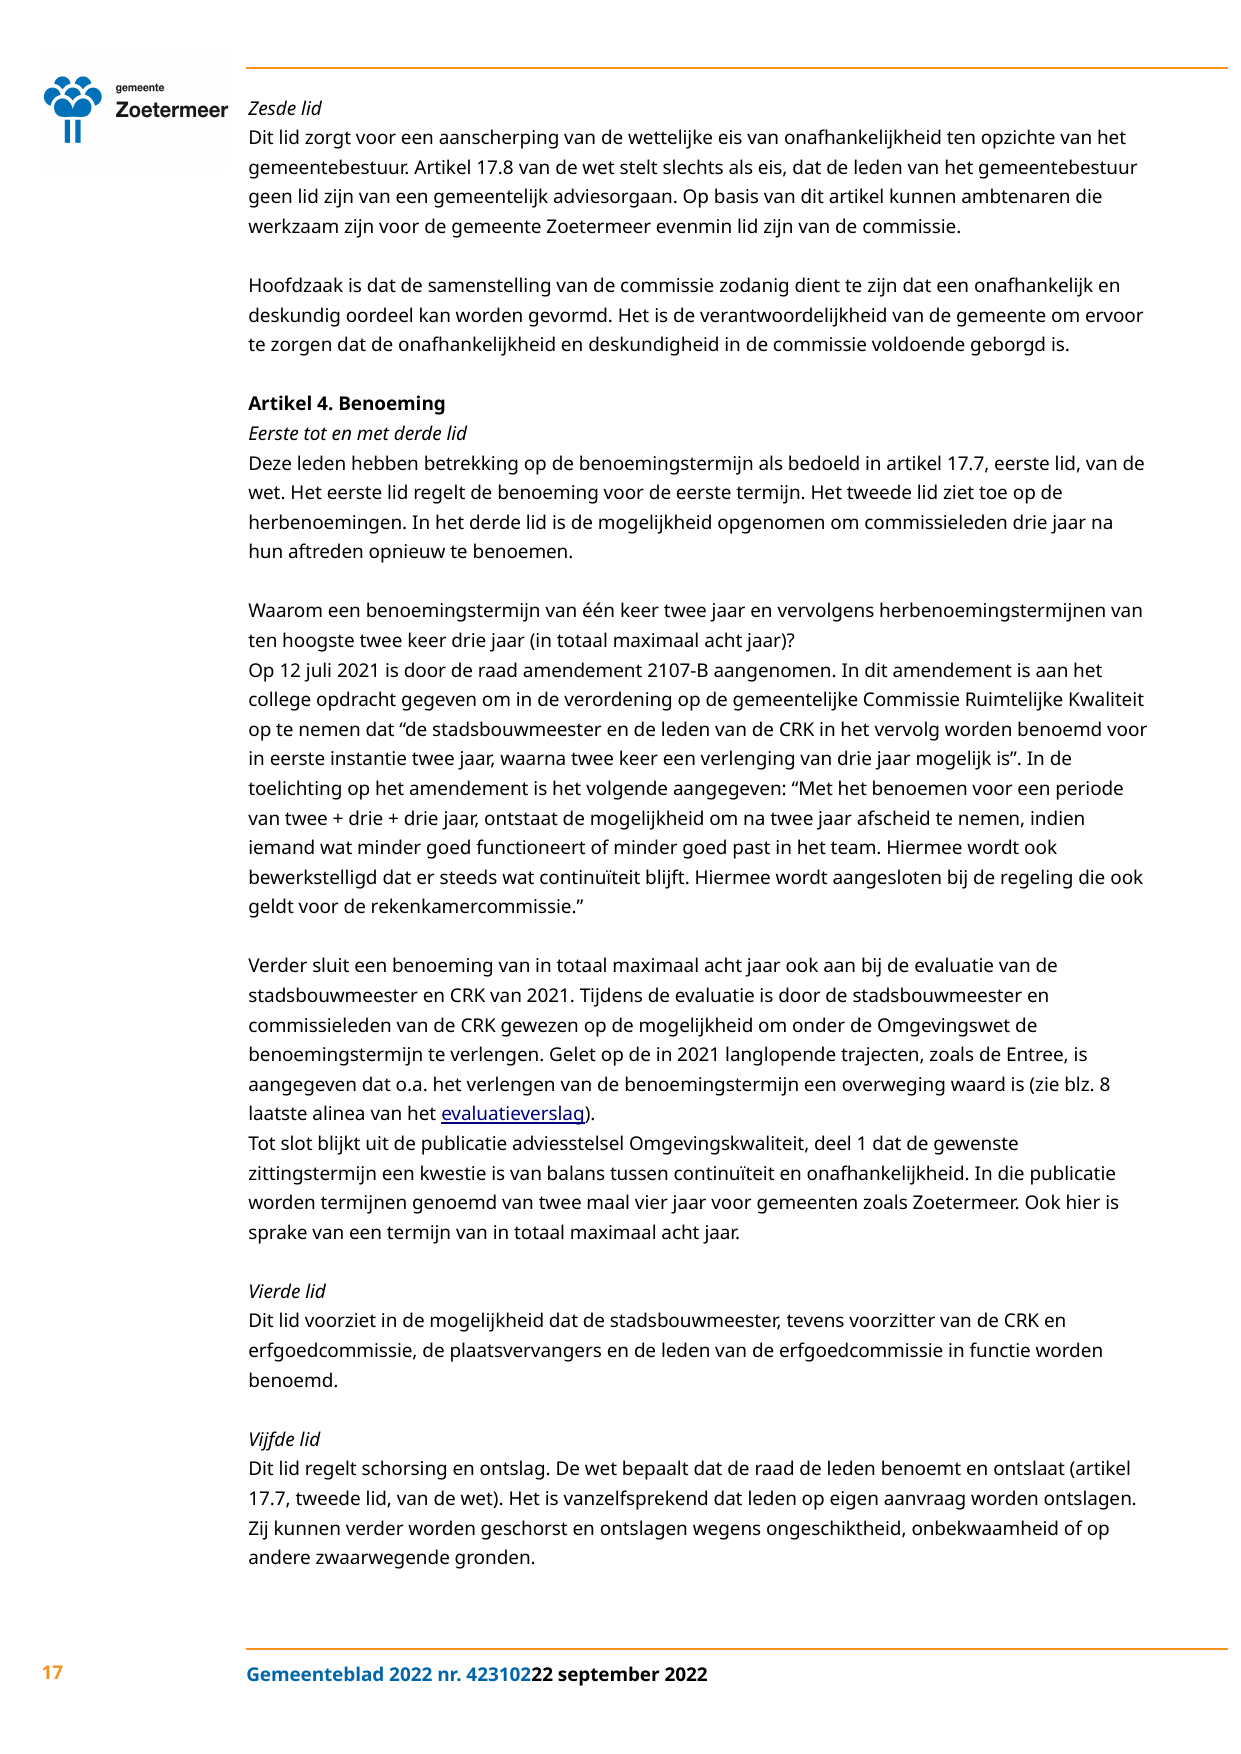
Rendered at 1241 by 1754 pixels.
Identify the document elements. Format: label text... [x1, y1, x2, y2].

text Hoofdzaak is dat de samenstelling van de commissie zodanig dient te zijn dat een onafhankelijk en deskundig oordeel kan worden gevormd. Het is de verantwoordelijkheid van de gemeente om ervoor te zorgen dat de onafhankelijkheid en deskundigheid in de commissie voldoende geborgd is. [248, 272, 1152, 357]
text Deze leden hebben betrekking op de benoemingstermijn als bedoeld in artikel 17.7, eerste lid, van de wet. Het eerste lid regelt de benoeming voor de eerste termijn. Het tweede lid ziet toe op de herbenoemingen. In het derde lid is de mogelijkheid opgenomen om commissieleden drie jaar na hun aftreden opnieuw te benoemen. [248, 450, 1152, 564]
text Op 12 juli 2021 is door de raad amendement 2107-B aangenomen. In dit amendement is aan het college opdracht gegeven om in de verordening op de gemeentelijke Commissie Ruimtelijke Kwaliteit op te nemen dat “de stadsbouwmeester en de leden van de CRK in het vervolg worden benoemd voor in eerste instantie twee jaar, waarna twee keer een verlenging van drie jaar mogelijk is”. In de toelichting op het amendement is het volgende aangegeven: “Met het benoemen voor een periode van twee + drie + drie jaar, ontstaat de mogelijkheid om na twee jaar afscheid te nemen, indien iemand wat minder goed functioneert of minder goed past in het team. Hiermee wordt ook bewerkstelligd dat er steeds wat continuïteit blijft. Hiermee wordt aangesloten bij de regeling die ook geldt voor de rekenkamercommissie.” [248, 657, 1152, 919]
text Vijfde lid [248, 1426, 1152, 1452]
text Waarom een benoemingstermijn van één keer twee jaar en vervolgens herbenoemingstermijnen van ten hoogste twee keer drie jaar (in totaal maximaal acht jaar)? [248, 598, 1152, 653]
text Vierde lid [248, 1278, 1152, 1304]
text Verder sluit een benoeming van in totaal maximaal acht jaar ook aan bij de evaluatie van de stadsbouwmeester en CRK van 2021. Tijdens de evaluatie is door de stadsbouwmeester en commissieleden van de CRK gewezen op de mogelijkheid om onder de Omgevingswet de benoemingstermijn te verlengen. Gelet op de in 2021 langlopende trajecten, zoals de Entree, is aangegeven dat o.a. het verlengen van de benoemingstermijn een overweging waard is (zie blz. 8 laatste alinea van het evaluatieverslag). [248, 953, 1152, 1126]
text Tot slot blijkt uit de publicatie adviesstelsel Omgevingskwaliteit, deel 1 dat de gewenste zittingstermijn een kwestie is van balans tussen continuïteit en onafhankelijkheid. In die publicatie worden termijnen genoemd van twee maal vier jaar voor gemeenten zoals Zoetermeer. Ook hier is sprake van een termijn van in totaal maximaal acht jaar. [248, 1130, 1152, 1245]
text Artikel 4. Benoeming [248, 391, 1152, 416]
text Dit lid voorziet in de mogelijkheid dat de stadsbouwmeester, tevens voorzitter van de CRK en erfgoedcommissie, de plaatsvervangers en de leden van de erfgoedcommissie in functie worden benoemd. [248, 1308, 1152, 1393]
text Dit lid zorgt voor een aanscherping van de wettelijke eis van onafhankelijkheid ten opzichte van het gemeentebestuur. Artikel 17.8 van de wet stelt slechts als eis, dat de leden van het gemeentebestuur geen lid zijn van een gemeentelijk adviesorgaan. Op basis van dit artikel kunnen ambtenaren die werkzaam zijn voor de gemeente Zoetermeer evenmin lid zijn van de commissie. [248, 124, 1152, 239]
picture [41, 47, 231, 172]
text Dit lid regelt schorsing en ontslag. De wet bepaalt dat de raad de leden benoemt en ontslaat (artikel 17.7, tweede lid, van de wet). Het is vanzelfsprekend dat leden op eigen aanvraag worden ontslagen. Zij kunnen verder worden geschorst en ontslagen wegens ongeschiktheid, onbekwaamheid of op andere zwaarwegende gronden. [248, 1456, 1152, 1570]
text Zesde lid [248, 95, 1152, 121]
text Eerste tot en met derde lid [248, 420, 1152, 446]
